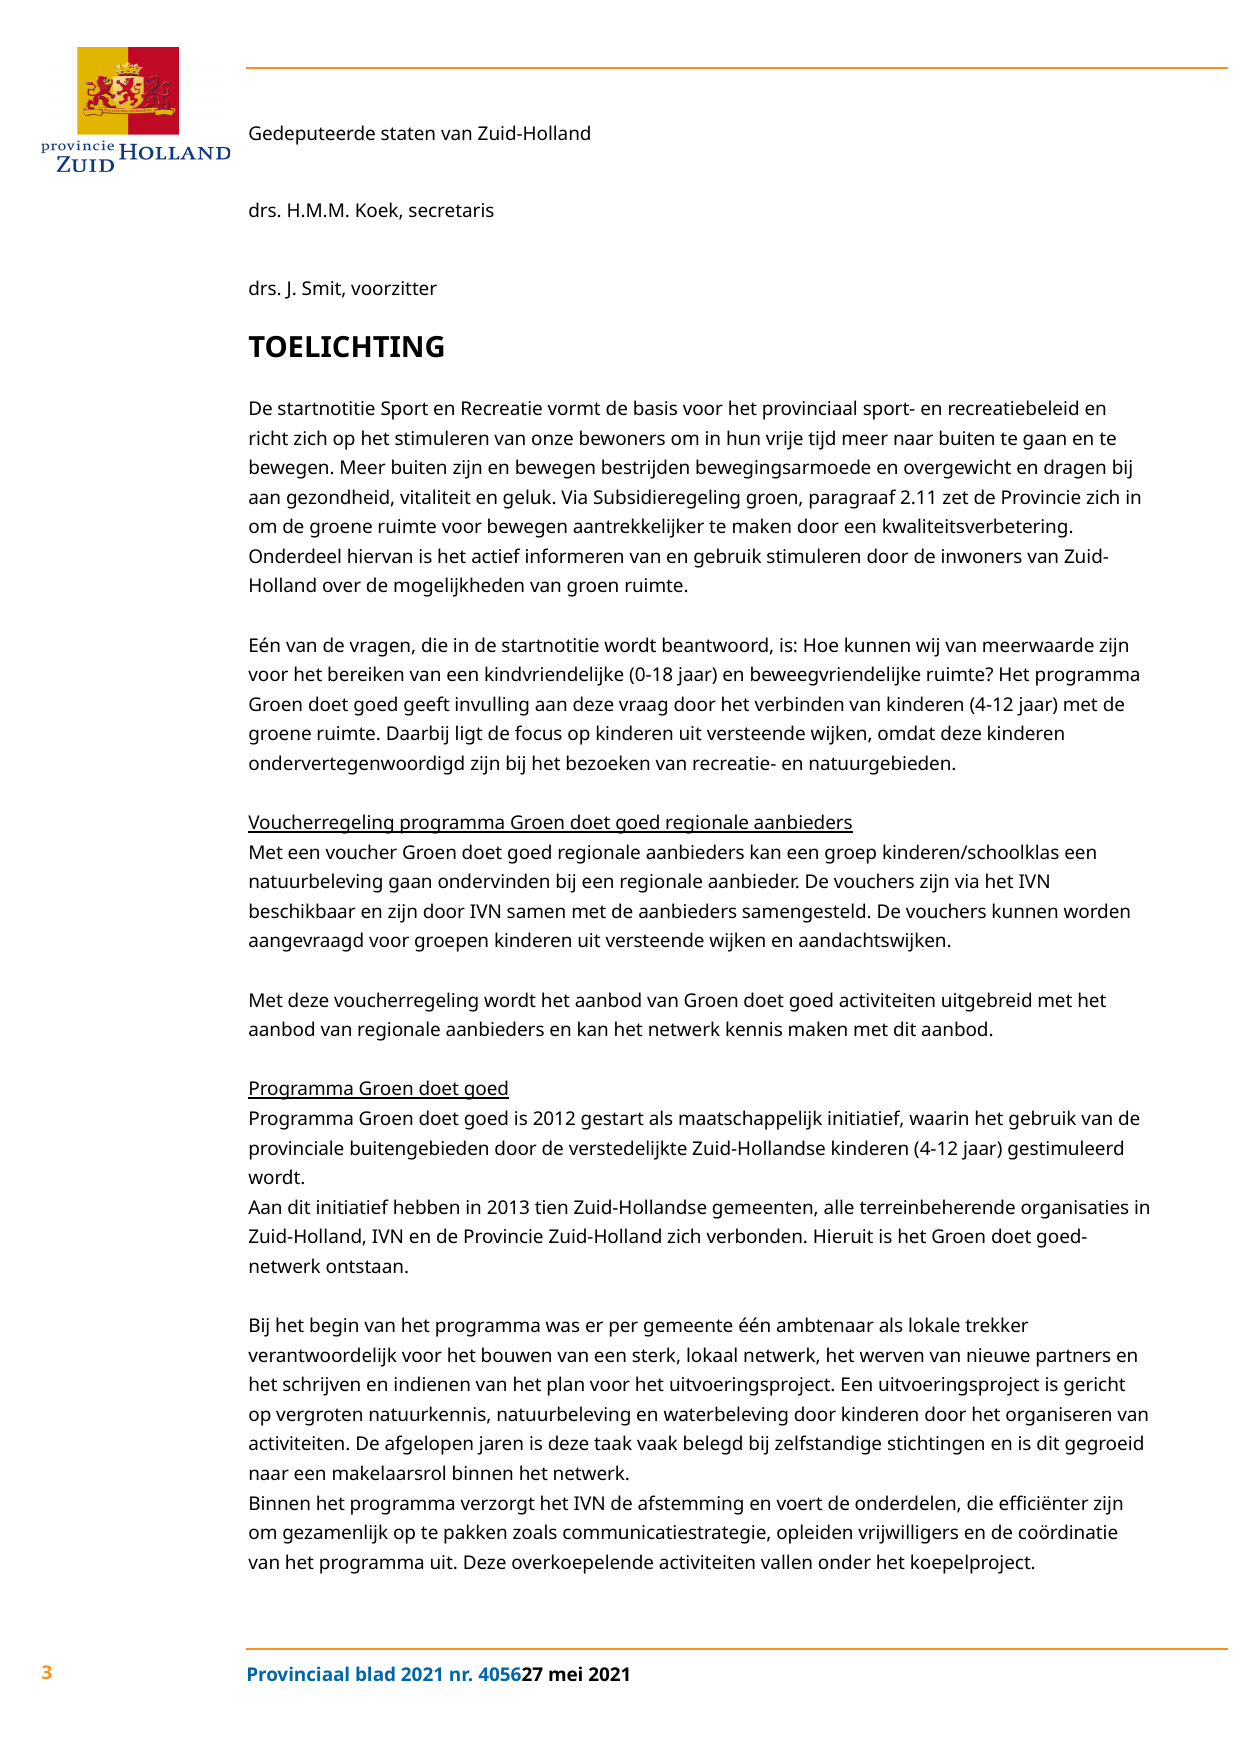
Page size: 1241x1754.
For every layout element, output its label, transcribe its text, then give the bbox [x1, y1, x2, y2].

text Eén van de vragen, die in de startnotitie wordt beantwoord, is: Hoe kunnen wij van meerwaarde zijn voor het bereiken van een kindvriendelijke (0-18 jaar) en beweegvriendelijke ruimte? Het programma Groen doet goed geeft invulling aan deze vraag door het verbinden van kinderen (4-12 jaar) met de groene ruimte. Daarbij ligt de focus op kinderen uit versteende wijken, omdat deze kinderen ondervertegenwoordigd zijn bij het bezoeken van recreatie- en natuurgebieden. [248, 632, 1152, 776]
text De startnotitie Sport en Recreatie vormt de basis voor het provinciaal sport- en recreatiebeleid en richt zich op het stimuleren van onze bewoners om in hun vrije tijd meer naar buiten te gaan en te bewegen. Meer buiten zijn en bewegen bestrijden bewegingsarmoede en overgewicht en dragen bij aan gezondheid, vitaliteit en geluk. Via Subsidieregeling groen, paragraaf 2.11 zet de Provincie zich in om de groene ruimte voor bewegen aantrekkelijker te maken door een kwaliteitsverbetering. Onderdeel hiervan is het actief informeren van en gebruik stimuleren door de inwoners van Zuid-Holland over de mogelijkheden van groen ruimte. [248, 395, 1152, 598]
text Aan dit initiatief hebben in 2013 tien Zuid-Hollandse gemeenten, alle terreinbeherende organisaties in Zuid-Holland, IVN en de Provincie Zuid-Holland zich verbonden. Hieruit is het Groen doet goed-netwerk ontstaan. [248, 1194, 1152, 1279]
text Binnen het programma verzorgt het IVN de afstemming en voert de onderdelen, die efficiënter zijn om gezamenlijk op te pakken zoals communicatiestrategie, opleiden vrijwilligers en de coördinatie van het programma uit. Deze overkoepelende activiteiten vallen onder het koepelproject. [248, 1490, 1152, 1575]
text drs. H.M.M. Koek, secretaris [248, 198, 1152, 223]
text Programma Groen doet goed [248, 1076, 1152, 1101]
text drs. J. Smit, voorzitter [248, 275, 1152, 301]
text Bij het begin van het programma was er per gemeente één ambtenaar als lokale trekker verantwoordelijk voor het bouwen van een sterk, lokaal netwerk, het werven van nieuwe partners en het schrijven en indienen van het plan voor het uitvoeringsproject. Een uitvoeringsproject is gericht op vergroten natuurkennis, natuurbeleving en waterbeleving door kinderen door het organiseren van activiteiten. De afgelopen jaren is deze taak vaak belegd bij zelfstandige stichtingen en is dit gegroeid naar een makelaarsrol binnen het netwerk. [248, 1312, 1152, 1486]
text Programma Groen doet goed is 2012 gestart als maatschappelijk initiatief, waarin het gebruik van de provinciale buitengebieden door de verstedelijkte Zuid-Hollandse kinderen (4-12 jaar) gestimuleerd wordt. [248, 1105, 1152, 1190]
text Gedeputeerde staten van Zuid-Holland [248, 121, 1152, 146]
text TOELICHTING [248, 326, 1152, 366]
text Met een voucher Groen doet goed regionale aanbieders kan een groep kinderen/schoolklas een natuurbeleving gaan ondervinden bij een regionale aanbieder. De vouchers zijn via het IVN beschikbaar en zijn door IVN samen met de aanbieders samengesteld. De vouchers kunnen worden aangevraagd voor groepen kinderen uit versteende wijken en aandachtswijken. [248, 839, 1152, 953]
text Voucherregeling programma Groen doet goed regionale aanbieders [248, 809, 1152, 835]
picture [41, 47, 231, 172]
text Met deze voucherregeling wordt het aanbod van Groen doet goed activiteiten uitgebreid met het aanbod van regionale aanbieders en kan het netwerk kennis maken met dit aanbod. [248, 987, 1152, 1042]
